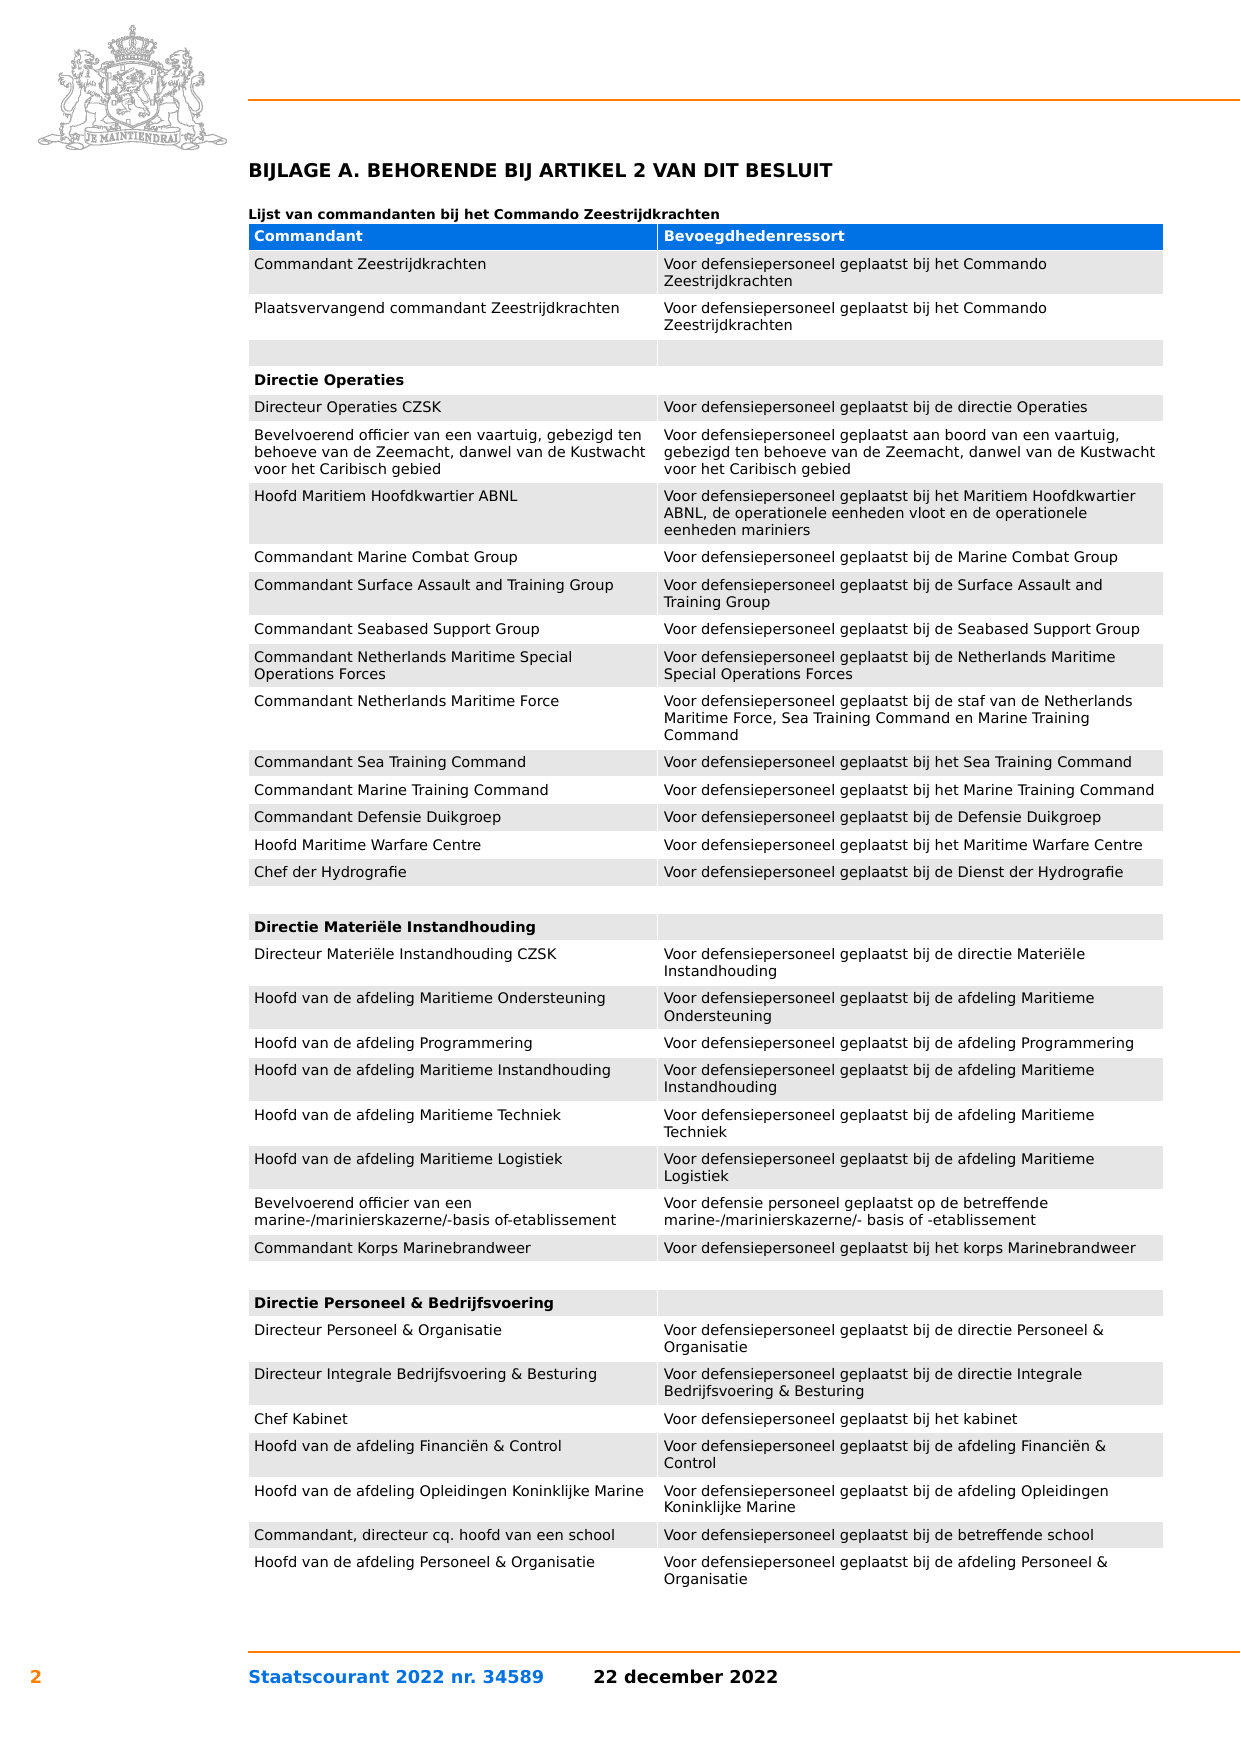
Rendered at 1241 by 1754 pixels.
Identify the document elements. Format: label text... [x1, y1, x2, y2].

picture [38, 25, 227, 150]
table_cell Voor defensiepersoneel geplaatst bij de afdeling Maritieme Techniek [658, 1102, 1163, 1145]
table_cell Hoofd van de afdeling Financiën & Control [249, 1433, 657, 1477]
table_cell Plaatsvervangend commandant Zeestrijdkrachten [249, 295, 657, 339]
table_cell Hoofd van de afdeling Maritieme Instandhouding [249, 1058, 657, 1101]
table_cell Commandant Zeestrijdkrachten [249, 251, 657, 294]
table_cell Commandant, directeur cq. hoofd van een school [249, 1522, 657, 1548]
table_cell Voor defensiepersoneel geplaatst bij de directie Integrale Bedrijfsvoering & Besturing [658, 1362, 1163, 1405]
table_cell Commandant Marine Training Command [249, 777, 657, 803]
table_cell Commandant Defensie Duikgroep [249, 804, 657, 831]
table_cell Voor defensiepersoneel geplaatst bij de afdeling Personeel & Organisatie [658, 1550, 1163, 1593]
table_cell Voor defensiepersoneel geplaatst bij de Surface Assault and Training Group [658, 572, 1163, 615]
table_cell Directie Personeel & Bedrijfsvoering [249, 1290, 657, 1316]
table_cell [658, 914, 1163, 940]
table_cell Hoofd Maritiem Hoofdkwartier ABNL [249, 483, 657, 544]
table_cell Directie Materiële Instandhouding [249, 914, 657, 940]
table_cell Voor defensiepersoneel geplaatst bij het korps Marinebrandweer [658, 1235, 1163, 1261]
table_cell Commandant [249, 224, 657, 250]
table_cell Voor defensiepersoneel geplaatst bij de Seabased Support Group [658, 616, 1163, 643]
table_cell Voor defensiepersoneel geplaatst bij de directie Personeel & Organisatie [658, 1317, 1163, 1361]
table_cell Voor defensiepersoneel geplaatst bij de afdeling Maritieme Logistiek [658, 1146, 1163, 1189]
table_cell Bevelvoerend officier van een vaartuig, gebezigd ten behoeve van de Zeemacht, danwel van de Kustwacht voor het Caribisch gebied [249, 422, 657, 482]
table_cell Commandant Seabased Support Group [249, 616, 657, 643]
table_cell Directeur Personeel & Organisatie [249, 1317, 657, 1361]
table_cell Commandant Korps Marinebrandweer [249, 1235, 657, 1261]
subtitle BIJLAGE A. BEHORENDE BIJ ARTIKEL 2 VAN DIT BESLUIT [248, 160, 1163, 182]
table_cell Commandant Marine Combat Group [249, 545, 657, 571]
table_cell Directie Operaties [249, 367, 657, 393]
table_cell [658, 1290, 1163, 1316]
table_cell [249, 1263, 657, 1289]
table_cell Hoofd van de afdeling Maritieme Techniek [249, 1102, 657, 1145]
table_cell [658, 887, 1163, 913]
table_cell Voor defensiepersoneel geplaatst bij de Netherlands Maritime Special Operations Forces [658, 644, 1163, 687]
table_cell Bevelvoerend officier van een marine-/marinierskazerne/-basis of-etablissement [249, 1191, 657, 1234]
table_cell Voor defensiepersoneel geplaatst aan boord van een vaartuig, gebezigd ten behoeve van de Zeemacht, danwel van de Kustwacht voor het Caribisch gebied [658, 422, 1163, 482]
table_cell Hoofd van de afdeling Opleidingen Koninklijke Marine [249, 1478, 657, 1521]
table_cell Voor defensie personeel geplaatst op de betreffende marine-/marinierskazerne/- basis of -etablissement [658, 1191, 1163, 1234]
table_cell Voor defensiepersoneel geplaatst bij het Maritime Warfare Centre [658, 832, 1163, 858]
table_cell Voor defensiepersoneel geplaatst bij de Marine Combat Group [658, 545, 1163, 571]
table_cell Bevoegdhedenressort [658, 224, 1163, 250]
table_cell [658, 340, 1163, 366]
table_cell Voor defensiepersoneel geplaatst bij de afdeling Financiën & Control [658, 1433, 1163, 1477]
table_cell Voor defensiepersoneel geplaatst bij het Maritiem Hoofdkwartier ABNL, de operationele eenheden vloot en de operationele eenheden mariniers [658, 483, 1163, 544]
table_cell [658, 367, 1163, 393]
table_cell Hoofd van de afdeling Maritieme Logistiek [249, 1146, 657, 1189]
table_cell Commandant Sea Training Command [249, 750, 657, 776]
table_cell [658, 1263, 1163, 1289]
table_cell Commandant Netherlands Maritime Special Operations Forces [249, 644, 657, 687]
table_cell Chef Kabinet [249, 1406, 657, 1432]
table_cell Voor defensiepersoneel geplaatst bij het Sea Training Command [658, 750, 1163, 776]
table_cell Chef der Hydrografie [249, 859, 657, 886]
table_cell Directeur Operaties CZSK [249, 395, 657, 421]
table_cell Voor defensiepersoneel geplaatst bij de directie Operaties [658, 395, 1163, 421]
table_cell Voor defensiepersoneel geplaatst bij de Defensie Duikgroep [658, 804, 1163, 831]
table_cell Voor defensiepersoneel geplaatst bij de afdeling Maritieme Instandhouding [658, 1058, 1163, 1101]
table_header Lijst van commandanten bij het Commando Zeestrijdkrachten [248, 207, 1163, 223]
table_cell Voor defensiepersoneel geplaatst bij het kabinet [658, 1406, 1163, 1432]
table_cell Directeur Materiële Instandhouding CZSK [249, 941, 657, 985]
table_cell Voor defensiepersoneel geplaatst bij de betreffende school [658, 1522, 1163, 1548]
table_cell Voor defensiepersoneel geplaatst bij de staf van de Netherlands Maritime Force, Sea Training Command en Marine Training Command [658, 688, 1163, 748]
table_cell [249, 887, 657, 913]
table_cell Directeur Integrale Bedrijfsvoering & Besturing [249, 1362, 657, 1405]
table_cell Hoofd van de afdeling Programmering [249, 1030, 657, 1056]
table_cell Voor defensiepersoneel geplaatst bij de afdeling Opleidingen Koninklijke Marine [658, 1478, 1163, 1521]
table_cell Voor defensiepersoneel geplaatst bij het Marine Training Command [658, 777, 1163, 803]
table_cell Commandant Netherlands Maritime Force [249, 688, 657, 748]
table_cell Voor defensiepersoneel geplaatst bij de afdeling Programmering [658, 1030, 1163, 1056]
table_cell [249, 340, 657, 366]
table_cell Voor defensiepersoneel geplaatst bij de Dienst der Hydrografie [658, 859, 1163, 886]
table_cell Voor defensiepersoneel geplaatst bij het Commando Zeestrijdkrachten [658, 251, 1163, 294]
table_cell Hoofd van de afdeling Maritieme Ondersteuning [249, 986, 657, 1029]
table_cell Hoofd Maritime Warfare Centre [249, 832, 657, 858]
table_cell Voor defensiepersoneel geplaatst bij het Commando Zeestrijdkrachten [658, 295, 1163, 339]
table_cell Voor defensiepersoneel geplaatst bij de afdeling Maritieme Ondersteuning [658, 986, 1163, 1029]
table_cell Commandant Surface Assault and Training Group [249, 572, 657, 615]
table_cell Hoofd van de afdeling Personeel & Organisatie [249, 1550, 657, 1593]
table_cell Voor defensiepersoneel geplaatst bij de directie Materiële Instandhouding [658, 941, 1163, 985]
